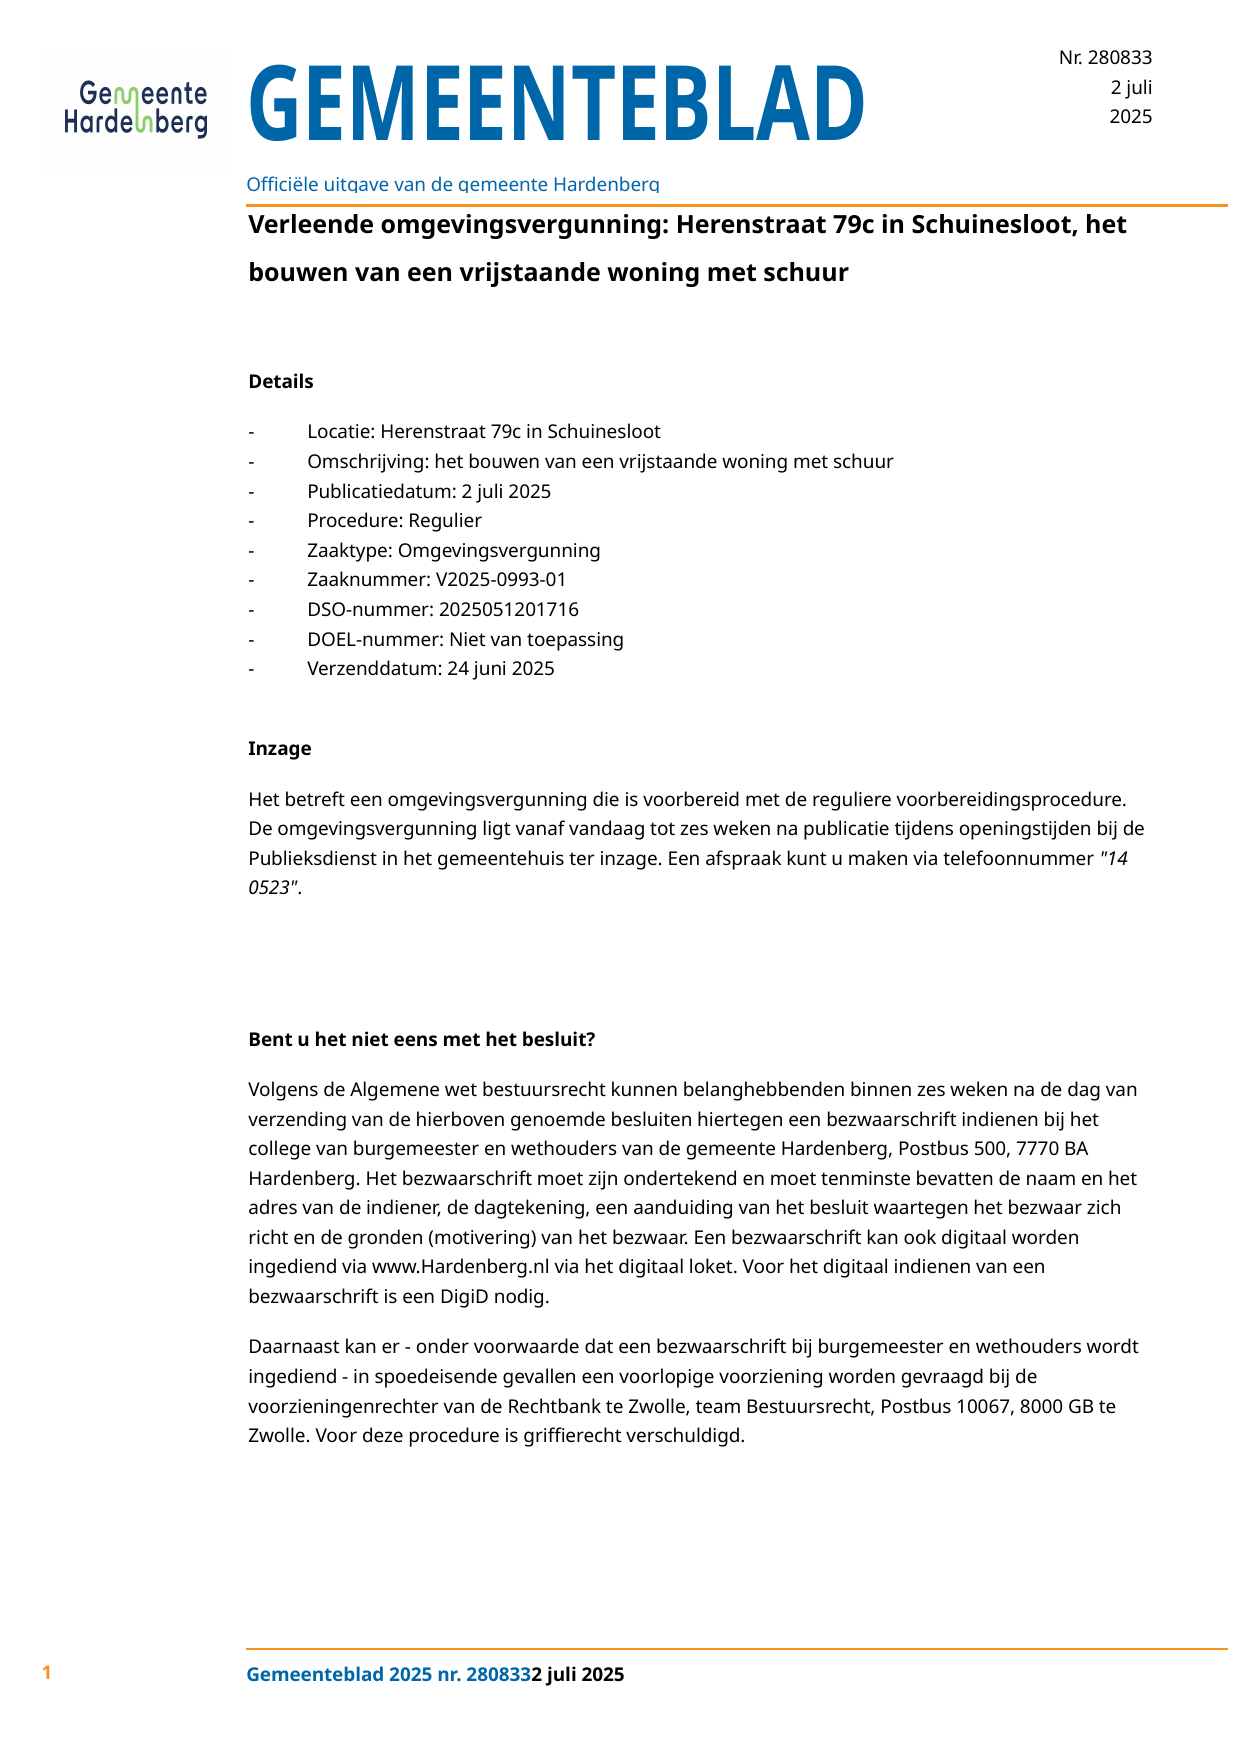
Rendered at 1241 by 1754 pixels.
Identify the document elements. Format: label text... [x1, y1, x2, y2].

text Verleende omgevingsvergunning: Herenstraat 79c in Schuinesloot, het bouwen van een vrijstaande woning met schuur [248, 207, 1152, 288]
list Locatie: Herenstraat 79c in Schuinesloot [248, 419, 1152, 444]
list Publicatiedatum: 2 juli 2025 [248, 478, 1152, 504]
list Verzenddatum: 24 juni 2025 [248, 655, 1152, 681]
text Daarnaast kan er - onder voorwaarde dat een bezwaarschrift bij burgemeester en wethouders wordt ingediend - in spoedeisende gevallen een voorlopige voorziening worden gevraagd bij de voorzieningenrechter van de Rechtbank te Zwolle, team Bestuursrecht, Postbus 10067, 8000 GB te Zwolle. Voor deze procedure is griffierecht verschuldigd. [248, 1334, 1152, 1448]
list DSO-nummer: 2025051201716 [248, 596, 1152, 622]
text Het betreft een omgevingsvergunning die is voorbereid met de reguliere voorbereidingsprocedure. De omgevingsvergunning ligt vanaf vandaag tot zes weken na publicatie tijdens openingstijden bij de Publieksdienst in het gemeentehuis ter inzage. Een afspraak kunt u maken via telefoonnummer "14 0523". [248, 786, 1152, 900]
text Bent u het niet eens met het besluit? [248, 1026, 1152, 1052]
list DOEL-nummer: Niet van toepassing [248, 626, 1152, 652]
text Inzage [248, 735, 1152, 761]
list Zaaktype: Omgevingsvergunning [248, 537, 1152, 563]
picture [41, 47, 231, 172]
text Details [248, 368, 1152, 394]
text Volgens de Algemene wet bestuursrecht kunnen belanghebbenden binnen zes weken na de dag van verzending van de hierboven genoemde besluiten hiertegen een bezwaarschrift indienen bij het college van burgemeester en wethouders van de gemeente Hardenberg, Postbus 500, 7770 BA Hardenberg. Het bezwaarschrift moet zijn ondertekend en moet tenminste bevatten de naam en het adres van de indiener, de dagtekening, een aanduiding van het besluit waartegen het bezwaar zich richt en de gronden (motivering) van het bezwaar. Een bezwaarschrift kan ook digitaal worden ingediend via www.Hardenberg.nl via het digitaal loket. Voor het digitaal indienen van een bezwaarschrift is een DigiD nodig. [248, 1076, 1152, 1309]
list Procedure: Regulier [248, 507, 1152, 533]
list Omschrijving: het bouwen van een vrijstaande woning met schuur [248, 448, 1152, 474]
list Zaaknummer: V2025-0993-01 [248, 567, 1152, 592]
